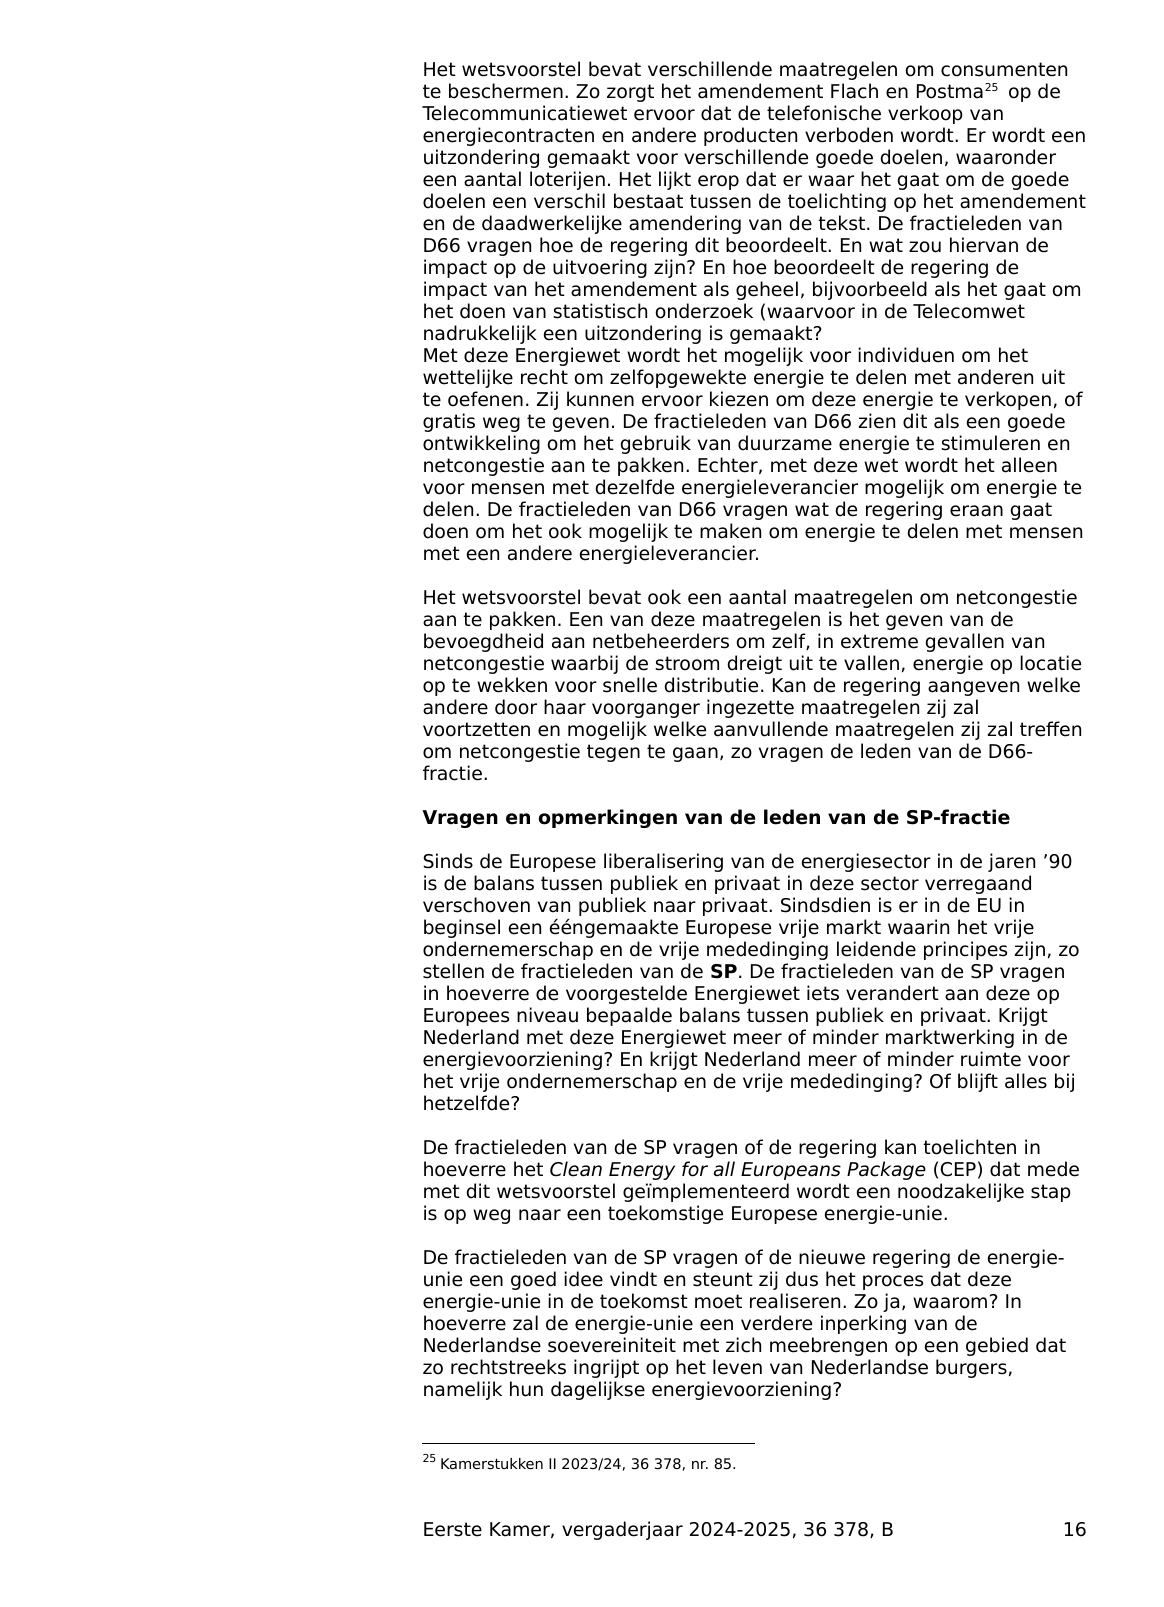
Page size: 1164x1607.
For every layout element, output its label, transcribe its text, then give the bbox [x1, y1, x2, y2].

text De fractieleden van de SP vragen of de nieuwe regering de energie-unie een goed idee vindt en steunt zij dus het proces dat deze energie-unie in de toekomst moet realiseren. Zo ja, waarom? In hoeverre zal de energie-unie een verdere inperking van de Nederlandse soevereiniteit met zich meebrengen op een gebied dat zo rechtstreeks ingrijpt op het leven van Nederlandse burgers, namelijk hun dagelijkse energievoorziening? [422, 1247, 1087, 1401]
text Het wetsvoorstel bevat ook een aantal maatregelen om netcongestie aan te pakken. Een van deze maatregelen is het geven van de bevoegdheid aan netbeheerders om zelf, in extreme gevallen van netcongestie waarbij de stroom dreigt uit te vallen, energie op locatie op te wekken voor snelle distributie. Kan de regering aangeven welke andere door haar voorganger ingezette maatregelen zij zal voortzetten en mogelijk welke aanvullende maatregelen zij zal treffen om netcongestie tegen te gaan, zo vragen de leden van de D66-fractie. [422, 587, 1087, 784]
text Het wetsvoorstel bevat verschillende maatregelen om consumenten te beschermen. Zo zorgt het amendement Flach en Postma op de Telecommunicatiewet ervoor dat de telefonische verkoop van energiecontracten en andere producten verboden wordt. Er wordt een uitzondering gemaakt voor verschillende goede doelen, waaronder een aantal loterijen. Het lijkt erop dat er waar het gaat om de goede doelen een verschil bestaat tussen de toelichting op het amendement en de daadwerkelijke amendering van de tekst. De fractieleden van D66 vragen hoe de regering dit beoordeelt. En wat zou hiervan de impact op de uitvoering zijn? En hoe beoordeelt de regering de impact van het amendement als geheel, bijvoorbeeld als het gaat om het doen van statistisch onderzoek (waarvoor in de Telecomwet nadrukkelijk een uitzondering is gemaakt? [422, 59, 1087, 345]
text De fractieleden van de SP vragen of de regering kan toelichten in hoeverre het Clean Energy for all Europeans Package (CEP) dat mede met dit wetsvoorstel geïmplementeerd wordt een noodzakelijke stap is op weg naar een toekomstige Europese energie-unie. [422, 1137, 1087, 1225]
subtitle Vragen en opmerkingen van de leden van de SP-fractie [422, 807, 1087, 829]
text Sinds de Europese liberalisering van de energiesector in de jaren ’90 is de balans tussen publiek en privaat in deze sector verregaand verschoven van publiek naar privaat. Sindsdien is er in de EU in beginsel een ééngemaakte Europese vrije markt waarin het vrije ondernemerschap en de vrije mededinging leidende principes zijn, zo stellen de fractieleden van de SP. De fractieleden van de SP vragen in hoeverre de voorgestelde Energiewet iets verandert aan deze op Europees niveau bepaalde balans tussen publiek en privaat. Krijgt Nederland met deze Energiewet meer of minder marktwerking in de energievoorziening? En krijgt Nederland meer of minder ruimte voor het vrije ondernemerschap en de vrije mededinging? Of blijft alles bij hetzelfde? [422, 851, 1087, 1115]
text Kamerstukken II 2023/24, 36 378, nr. 85. [422, 1452, 1087, 1474]
text Met deze Energiewet wordt het mogelijk voor individuen om het wettelijke recht om zelfopgewekte energie te delen met anderen uit te oefenen. Zij kunnen ervoor kiezen om deze energie te verkopen, of gratis weg te geven. De fractieleden van D66 zien dit als een goede ontwikkeling om het gebruik van duurzame energie te stimuleren en netcongestie aan te pakken. Echter, met deze wet wordt het alleen voor mensen met dezelfde energieleverancier mogelijk om energie te delen. De fractieleden van D66 vragen wat de regering eraan gaat doen om het ook mogelijk te maken om energie te delen met mensen met een andere energieleverancier. [422, 345, 1087, 564]
